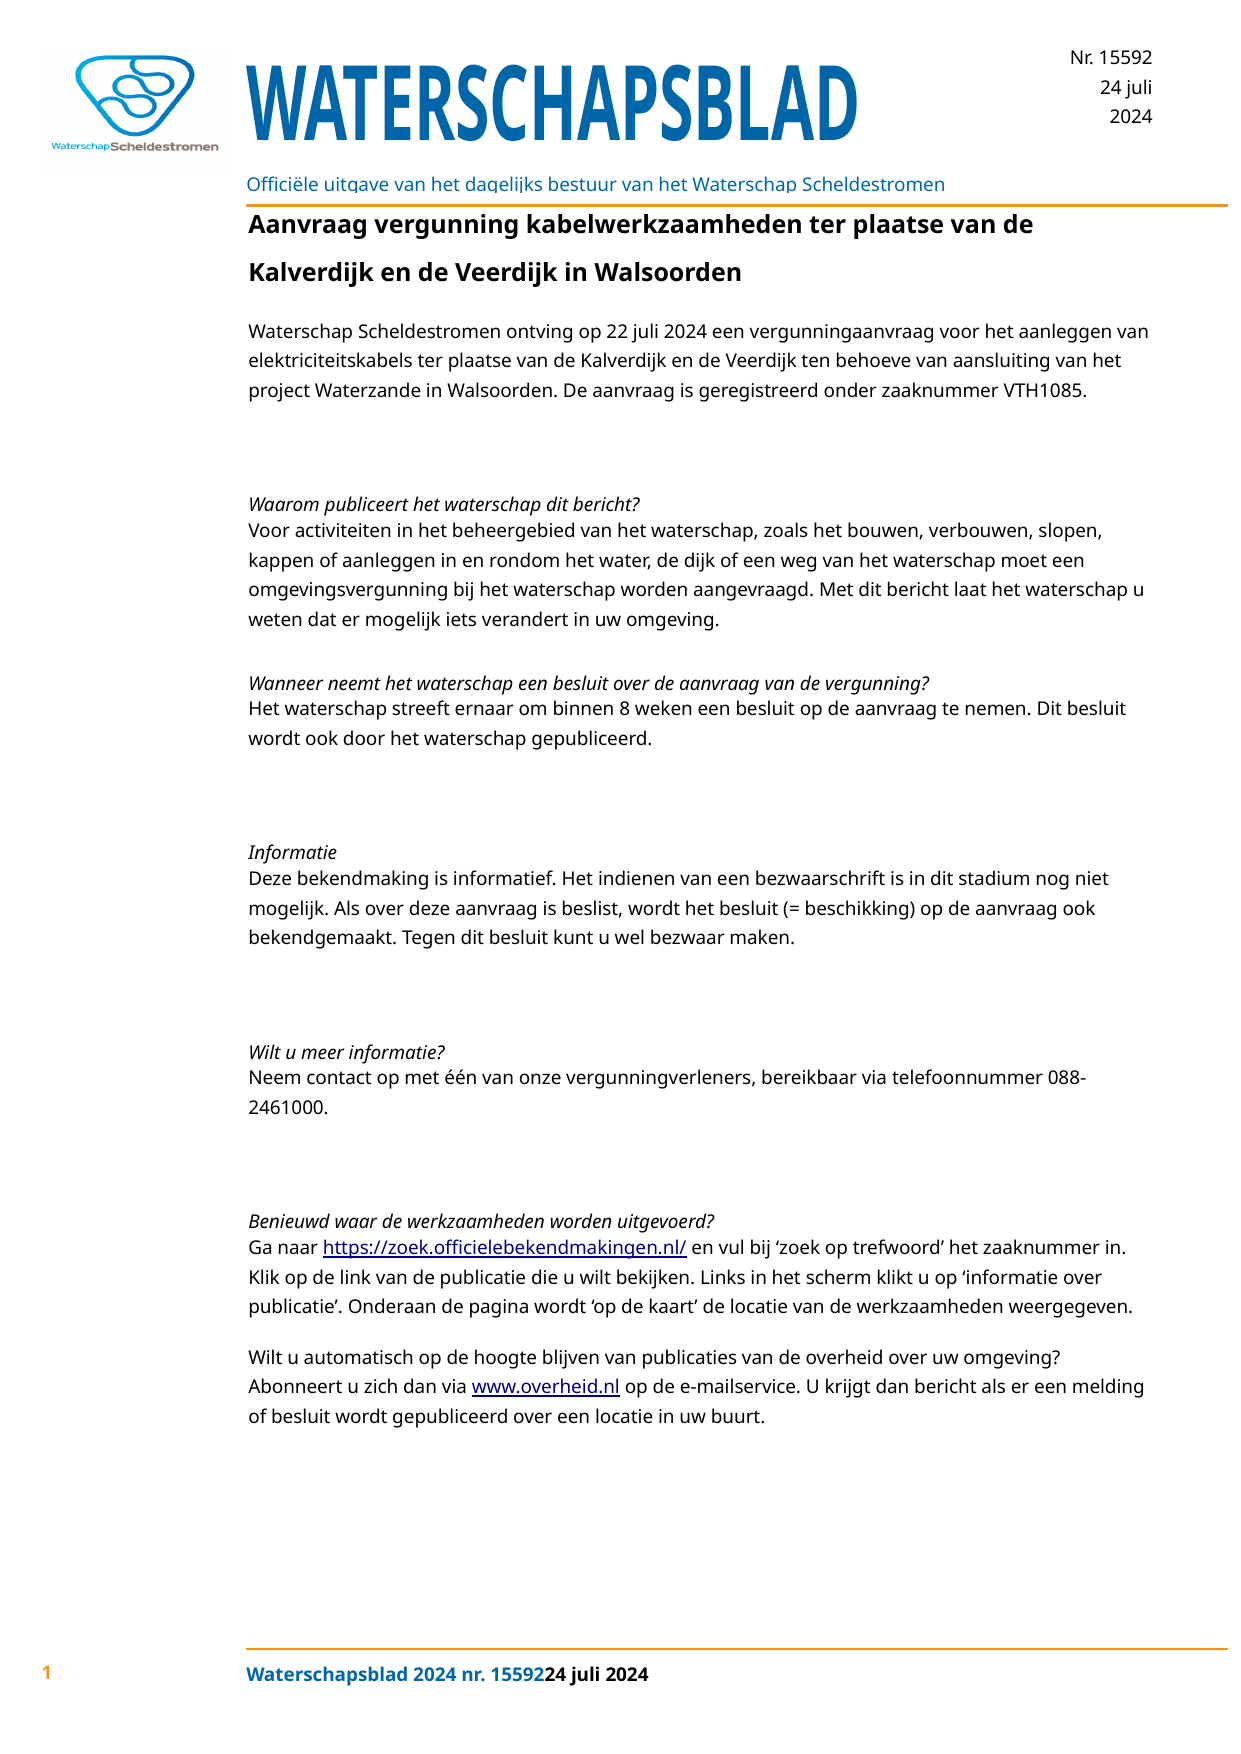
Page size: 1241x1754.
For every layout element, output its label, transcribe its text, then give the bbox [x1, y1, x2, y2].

text Deze bekendmaking is informatief. Het indienen van een bezwaarschrift is in dit stadium nog niet mogelijk. Als over deze aanvraag is beslist, wordt het besluit (= beschikking) op de aanvraag ook bekendgemaakt. Tegen dit besluit kunt u wel bezwaar maken. [248, 865, 1152, 950]
text Benieuwd waar de werkzaamheden worden uitgevoerd? [248, 1208, 1152, 1234]
text Wanneer neemt het waterschap een besluit over de aanvraag van de vergunning? [248, 670, 1152, 696]
picture [41, 47, 231, 172]
text Voor activiteiten in het beheergebied van het waterschap, zoals het bouwen, verbouwen, slopen, kappen of aanleggen in en rondom het water, de dijk of een weg van het waterschap moet een omgevingsvergunning bij het waterschap worden aangevraagd. Met dit bericht laat het waterschap u weten dat er mogelijk iets verandert in uw omgeving. [248, 517, 1152, 632]
text Het waterschap streeft ernaar om binnen 8 weken een besluit op de aanvraag te nemen. Dit besluit wordt ook door het waterschap gepubliceerd. [248, 696, 1152, 751]
text Neem contact op met één van onze vergunningverleners, bereikbaar via telefoonnummer 088-2461000. [248, 1064, 1152, 1120]
text Wilt u meer informatie? [248, 1039, 1152, 1064]
text Ga naar https://zoek.officielebekendmakingen.nl/ en vul bij ‘zoek op trefwoord’ het zaaknummer in. Klik op de link van de publicatie die u wilt bekijken. Links in het scherm klikt u op ‘informatie over publicatie’. Onderaan de pagina wordt ‘op de kaart’ de locatie van de werkzaamheden weergegeven. [248, 1234, 1152, 1319]
text Wilt u automatisch op de hoogte blijven van publicaties van de overheid over uw omgeving? Abonneert u zich dan via www.overheid.nl op de e-mailservice. U krijgt dan bericht als er een melding of besluit wordt gepubliceerd over een locatie in uw buurt. [248, 1344, 1152, 1429]
text Waterschap Scheldestromen ontving op 22 juli 2024 een vergunningaanvraag voor het aanleggen van elektriciteitskabels ter plaatse van de Kalverdijk en de Veerdijk ten behoeve van aansluiting van het project Waterzande in Walsoorden. De aanvraag is geregistreerd onder zaaknummer VTH1085. [248, 318, 1152, 403]
text Informatie [248, 839, 1152, 865]
text Waarom publiceert het waterschap dit bericht? [248, 491, 1152, 517]
text Aanvraag vergunning kabelwerkzaamheden ter plaatse van de Kalverdijk en de Veerdijk in Walsoorden [248, 207, 1152, 288]
